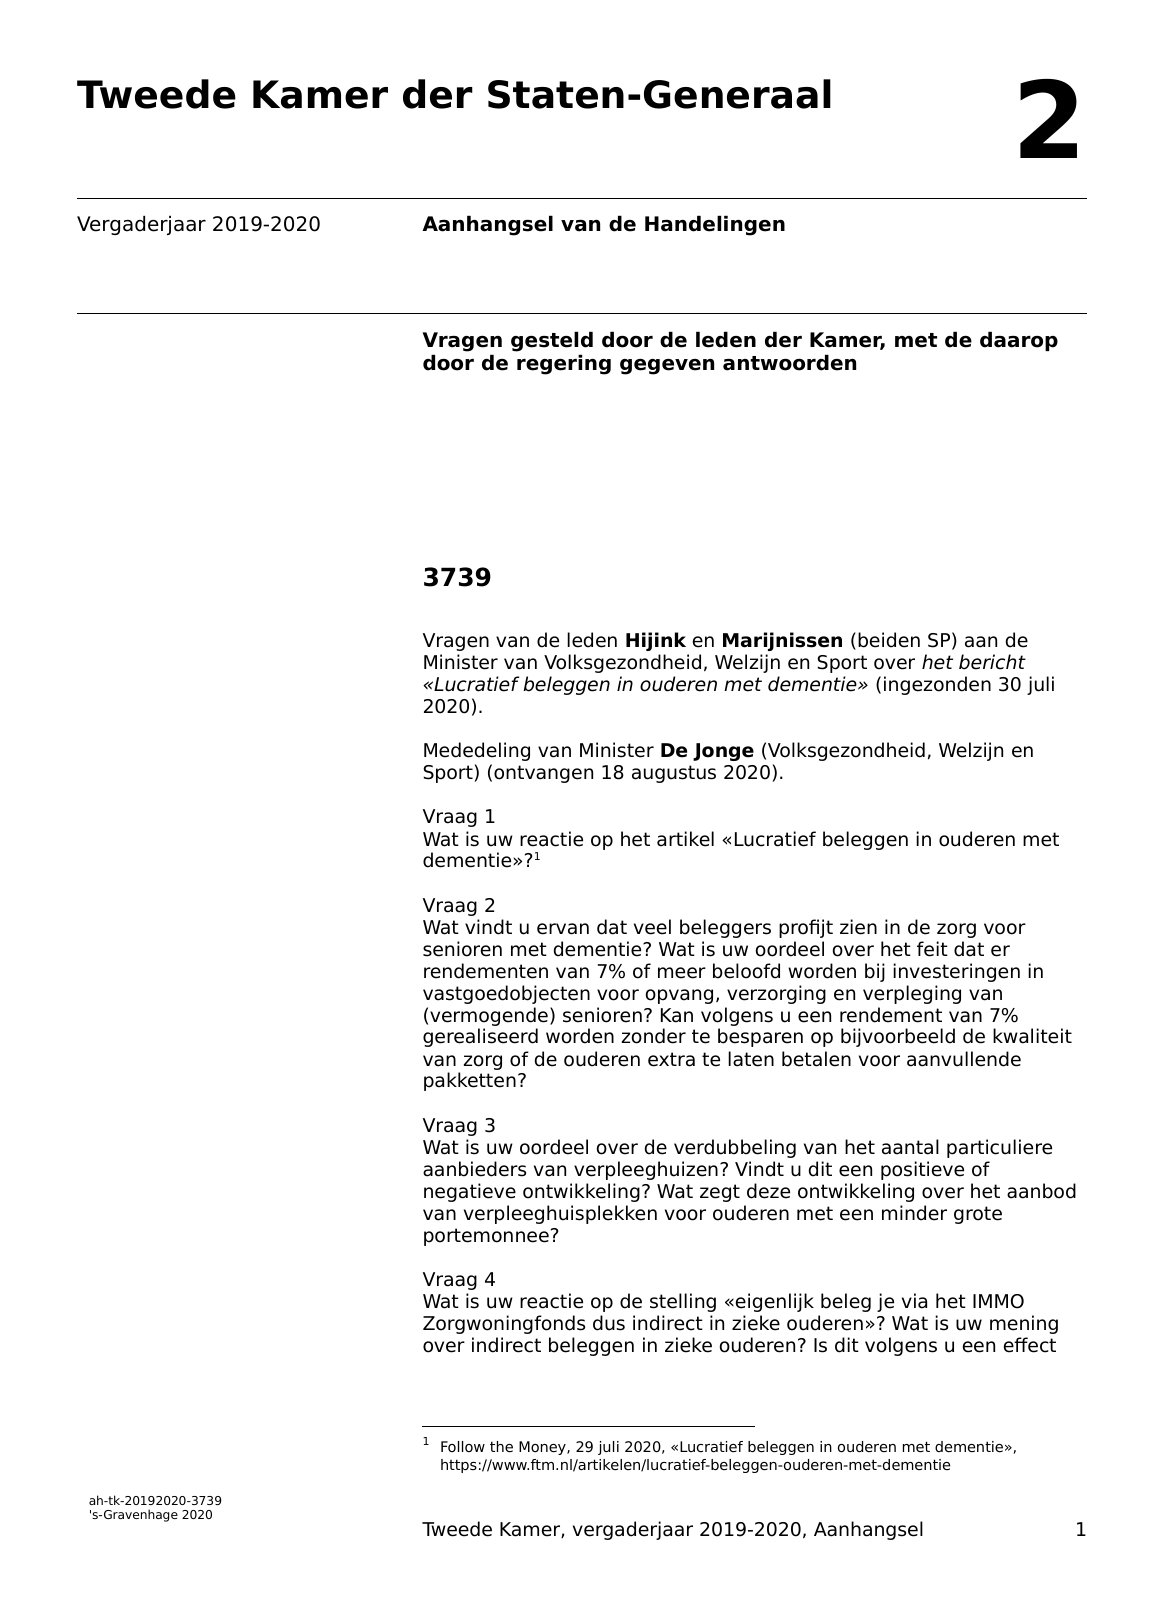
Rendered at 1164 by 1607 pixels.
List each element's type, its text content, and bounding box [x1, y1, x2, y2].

text Wat is uw reactie op de stelling «eigenlijk beleg je via het IMMO Zorgwoningfonds dus indirect in zieke ouderen»? Wat is uw mening over indirect beleggen in zieke ouderen? Is dit volgens u een effect [422, 1291, 1087, 1357]
table_cell [77, 314, 422, 375]
text Vragen van de leden Hijink en Marijnissen (beiden SP) aan de Minister van Volksgezondheid, Welzijn en Sport over het bericht «Lucratief beleggen in ouderen met dementie» (ingezonden 30 juli 2020). [422, 630, 1087, 718]
text Vraag 1 [422, 806, 1087, 828]
text ah-tk-20192020-3739 [88, 1494, 323, 1508]
table_header 2 [886, 59, 1087, 198]
table_cell Vragen gesteld door de leden der Kamer, met de daarop door de regering gegeven antwoorden [422, 314, 1087, 375]
text Vraag 4 [422, 1269, 1087, 1291]
text Vraag 3 [422, 1114, 1087, 1137]
table_cell Aanhangsel van de Handelingen [422, 199, 1087, 313]
text 's-Gravenhage 2020 [88, 1508, 323, 1522]
text Wat is uw oordeel over de verdubbeling van het aantal particuliere aanbieders van verpleeghuizen? Vindt u dit een positieve of negatieve ontwikkeling? Wat zegt deze ontwikkeling over het aanbod van verpleeghuisplekken voor ouderen met een minder grote portemonnee? [422, 1137, 1087, 1246]
text Follow the Money, 29 juli 2020, «Lucratief beleggen in ouderen met dementie», https://www.ftm.nl/artikelen/lucratief-beleggen-ouderen-met-dementie [422, 1435, 1087, 1474]
text Wat is uw reactie op het artikel «Lucratief beleggen in ouderen met dementie»? [422, 828, 1087, 872]
text Mededeling van Minister De Jonge (Volksgezondheid, Welzijn en Sport) (ontvangen 18 augustus 2020). [422, 740, 1087, 784]
text 3739 [422, 563, 1087, 592]
table_header Tweede Kamer der Staten-Generaal [77, 59, 886, 198]
text Wat vindt u ervan dat veel beleggers profijt zien in de zorg voor senioren met dementie? Wat is uw oordeel over het feit dat er rendementen van 7% of meer beloofd worden bij investeringen in vastgoedobjecten voor opvang, verzorging en verpleging van (vermogende) senioren? Kan volgens u een rendement van 7% gerealiseerd worden zonder te besparen op bijvoorbeeld de kwaliteit van zorg of de ouderen extra te laten betalen voor aanvullende pakketten? [422, 917, 1087, 1092]
table_cell Vergaderjaar 2019-2020 [77, 199, 422, 313]
text Vraag 2 [422, 894, 1087, 917]
